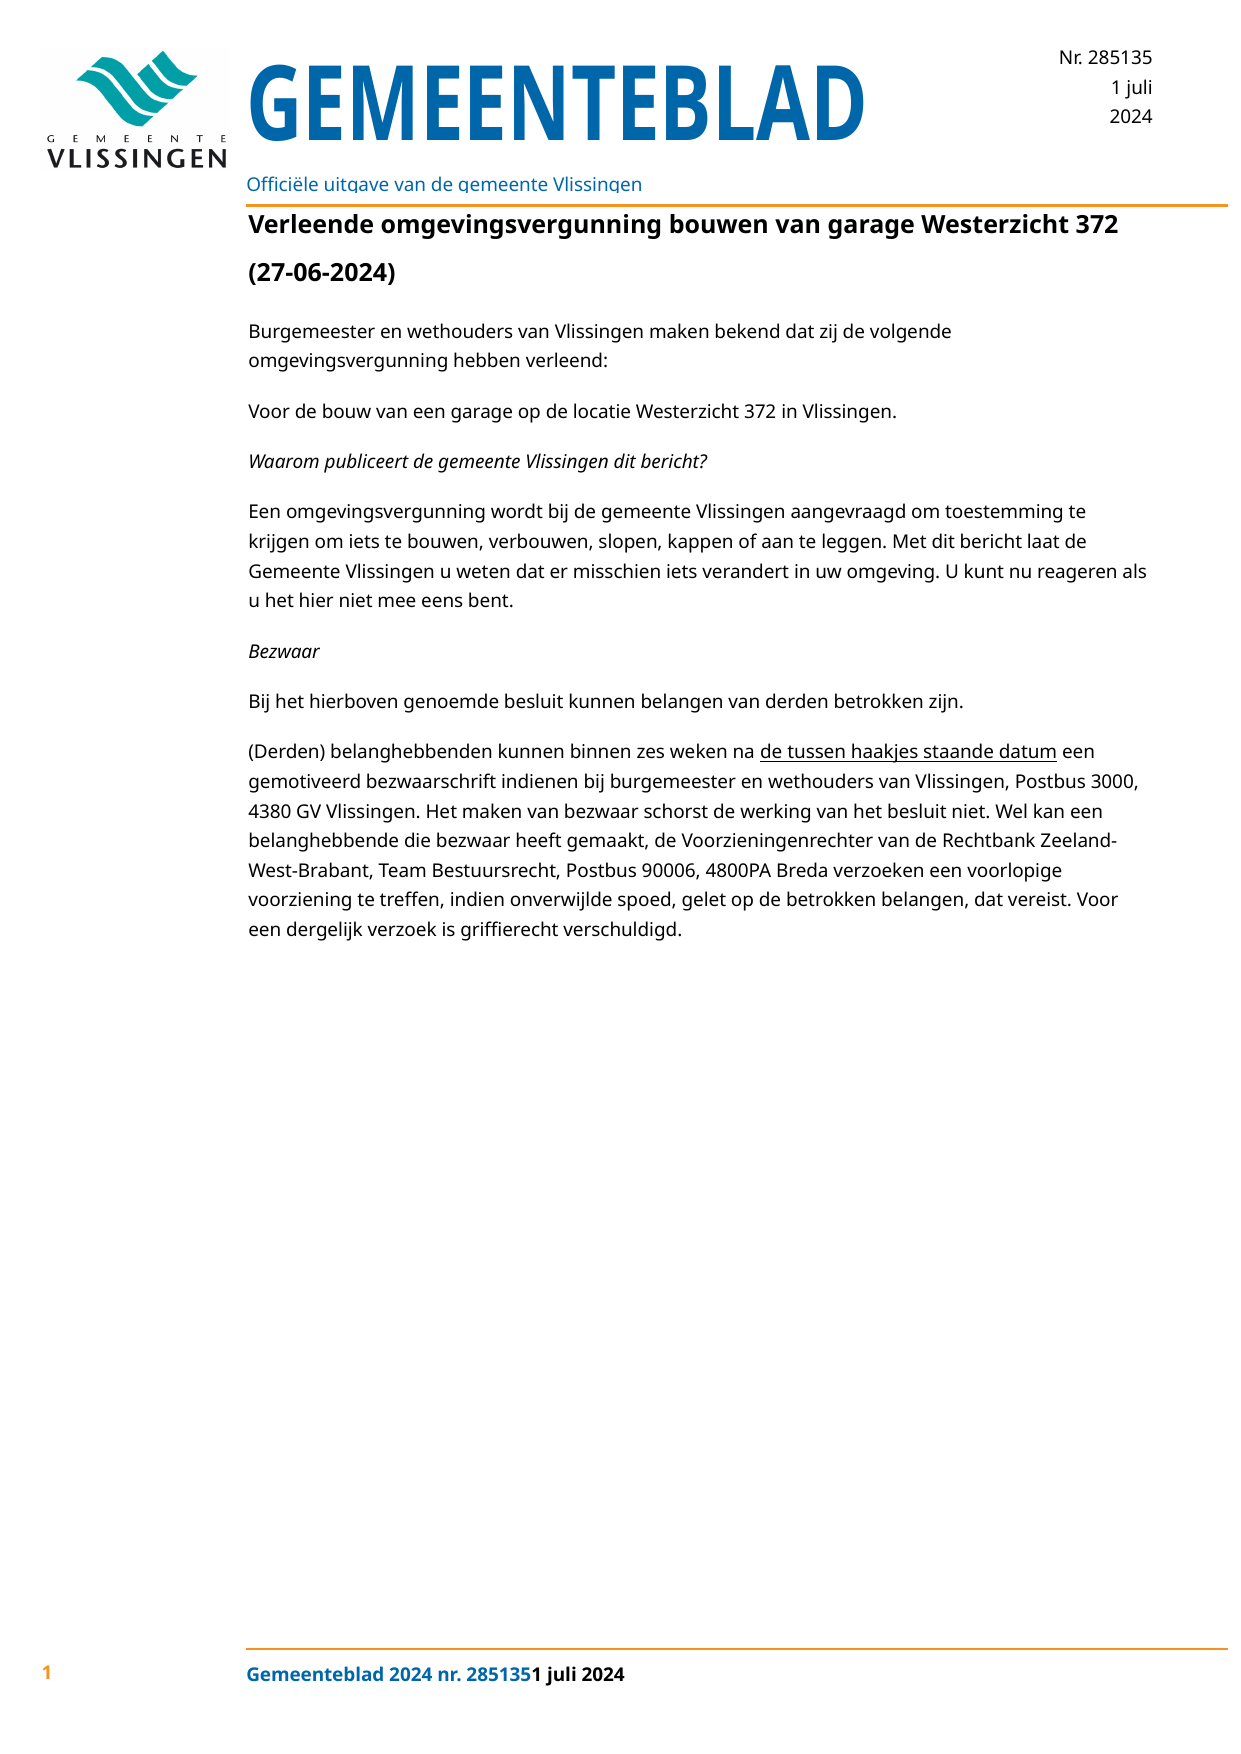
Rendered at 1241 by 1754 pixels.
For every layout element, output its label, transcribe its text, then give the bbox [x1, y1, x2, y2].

text Voor de bouw van een garage op de locatie Westerzicht 372 in Vlissingen. [248, 398, 1152, 424]
text Waarom publiceert de gemeente Vlissingen dit bericht? [248, 448, 1152, 474]
text Bij het hierboven genoemde besluit kunnen belangen van derden betrokken zijn. [248, 688, 1152, 714]
text Bezwaar [248, 638, 1152, 664]
text (Derden) belanghebbenden kunnen binnen zes weken na de tussen haakjes staande datum een gemotiveerd bezwaarschrift indienen bij burgemeester en wethouders van Vlissingen, Postbus 3000, 4380 GV Vlissingen. Het maken van bezwaar schorst de werking van het besluit niet. Wel kan een belanghebbende die bezwaar heeft gemaakt, de Voorzieningenrechter van de Rechtbank Zeeland-West-Brabant, Team Bestuursrecht, Postbus 90006, 4800PA Breda verzoeken een voorlopige voorziening te treffen, indien onverwijlde spoed, gelet op de betrokken belangen, dat vereist. Voor een dergelijk verzoek is griffierecht verschuldigd. [248, 739, 1152, 942]
text Burgemeester en wethouders van Vlissingen maken bekend dat zij de volgende omgevingsvergunning hebben verleend: [248, 318, 1152, 373]
text Een omgevingsvergunning wordt bij de gemeente Vlissingen aangevraagd om toestemming te krijgen om iets te bouwen, verbouwen, slopen, kappen of aan te leggen. Met dit bericht laat de Gemeente Vlissingen u weten dat er misschien iets verandert in uw omgeving. U kunt nu reageren als u het hier niet mee eens bent. [248, 499, 1152, 613]
picture [41, 47, 231, 172]
text Verleende omgevingsvergunning bouwen van garage Westerzicht 372 (27-06-2024) [248, 207, 1152, 288]
